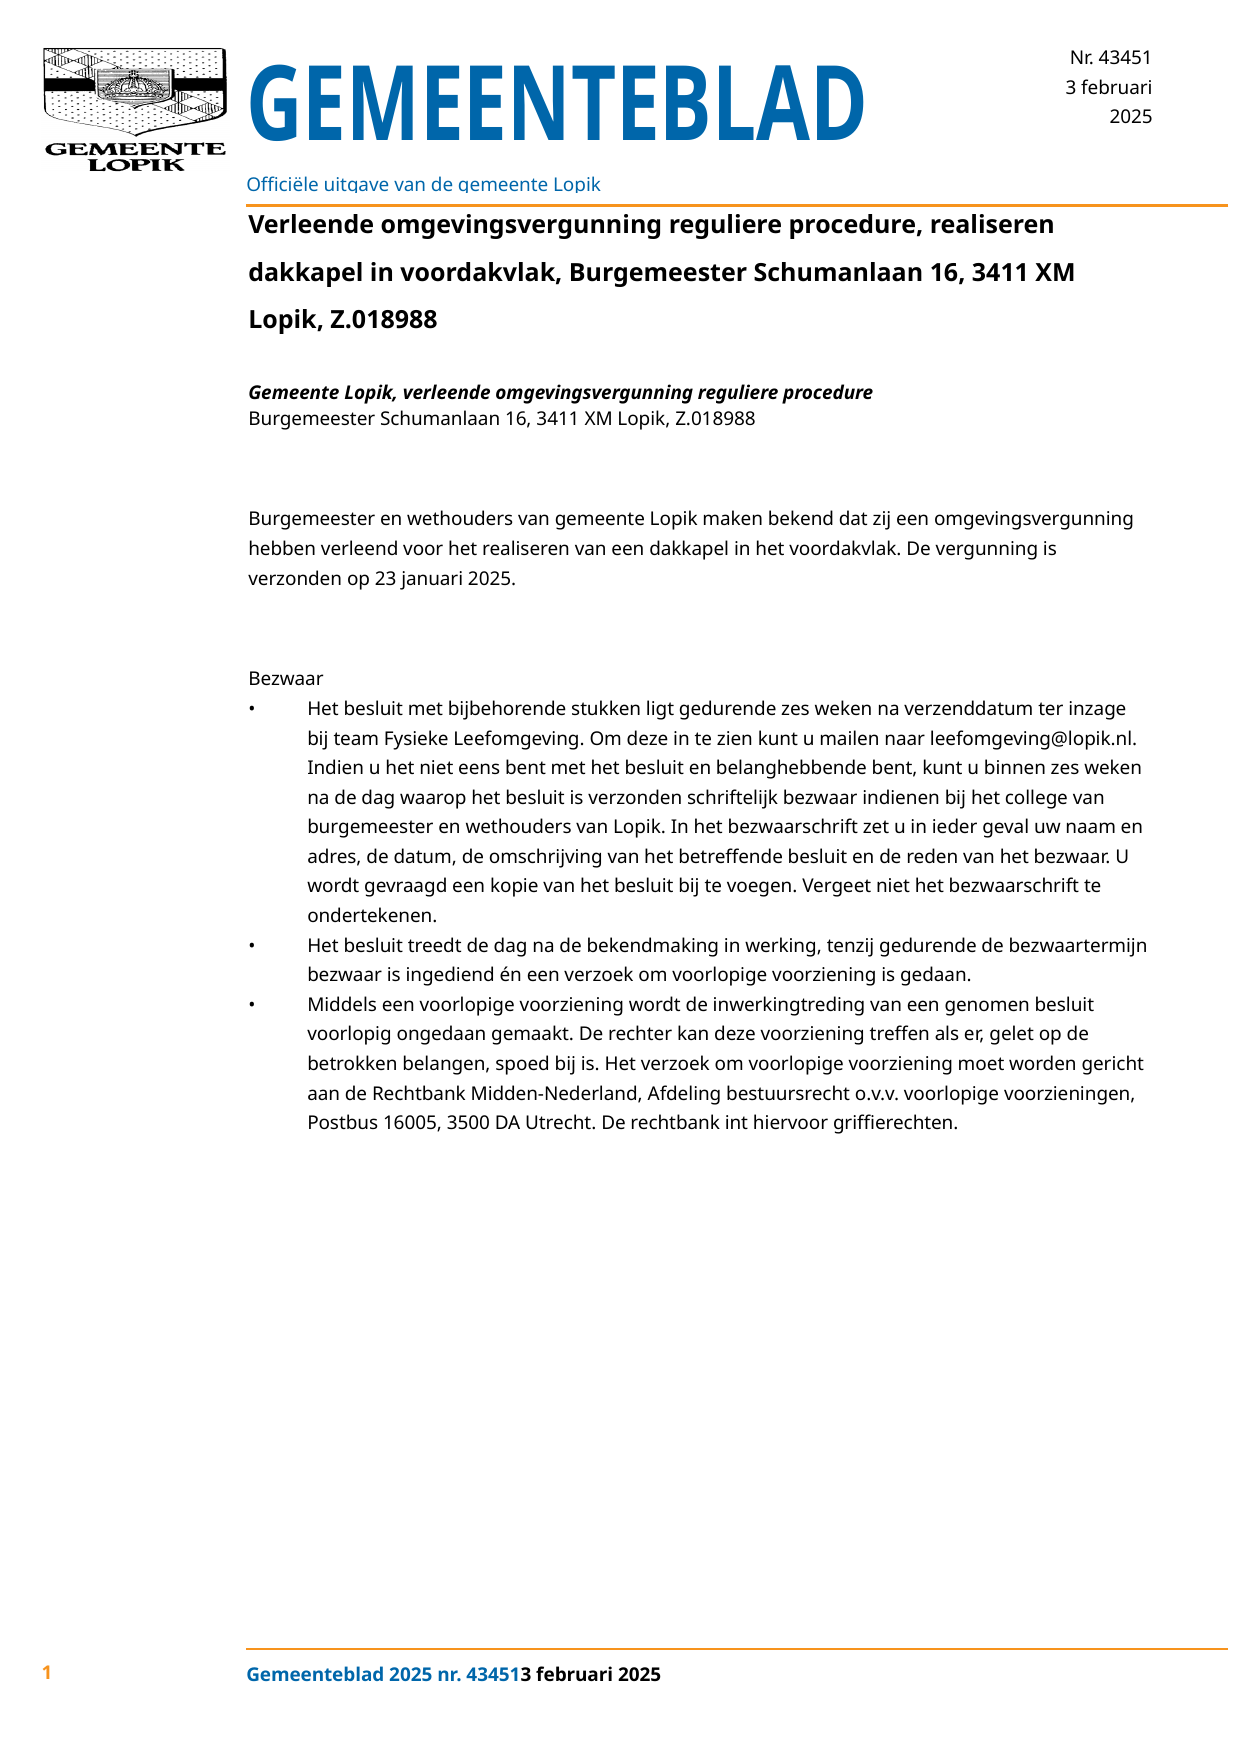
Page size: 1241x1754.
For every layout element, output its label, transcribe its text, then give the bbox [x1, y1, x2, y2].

text Burgemeester en wethouders van gemeente Lopik maken bekend dat zij een omgevingsvergunning hebben verleend voor het realiseren van een dakkapel in het voordakvlak. De vergunning is verzonden op 23 januari 2025. [248, 506, 1152, 591]
text Burgemeester Schumanlaan 16, 3411 XM Lopik, Z.018988 [248, 405, 1152, 431]
text Bezwaar [248, 666, 1152, 691]
list Het besluit met bijbehorende stukken ligt gedurende zes weken na verzenddatum ter inzage bij team Fysieke Leefomgeving. Om deze in te zien kunt u mailen naar leefomgeving@lopik.nl. Indien u het niet eens bent met het besluit en belanghebbende bent, kunt u binnen zes weken na de dag waarop het besluit is verzonden schriftelijk bezwaar indienen bij het college van burgemeester en wethouders van Lopik. In het bezwaarschrift zet u in ieder geval uw naam en adres, de datum, de omschrijving van het betreffende besluit en de reden van het bezwaar. U wordt gevraagd een kopie van het besluit bij te voegen. Vergeet niet het bezwaarschrift te ondertekenen. [248, 695, 1152, 928]
list Het besluit treedt de dag na de bekendmaking in werking, tenzij gedurende de bezwaartermijn bezwaar is ingediend én een verzoek om voorlopige voorziening is gedaan. [248, 932, 1152, 987]
picture [41, 47, 231, 172]
list Middels een voorlopige voorziening wordt de inwerkingtreding van een genomen besluit voorlopig ongedaan gemaakt. De rechter kan deze voorziening treffen als er, gelet op de betrokken belangen, spoed bij is. Het verzoek om voorlopige voorziening moet worden gericht aan de Rechtbank Midden-Nederland, Afdeling bestuursrecht o.v.v. voorlopige voorzieningen, Postbus 16005, 3500 DA Utrecht. De rechtbank int hiervoor griffierechten. [248, 991, 1152, 1135]
text Gemeente Lopik, verleende omgevingsvergunning reguliere procedure [248, 379, 1152, 405]
text Verleende omgevingsvergunning reguliere procedure, realiseren dakkapel in voordakvlak, Burgemeester Schumanlaan 16, 3411 XM Lopik, Z.018988 [248, 207, 1152, 336]
